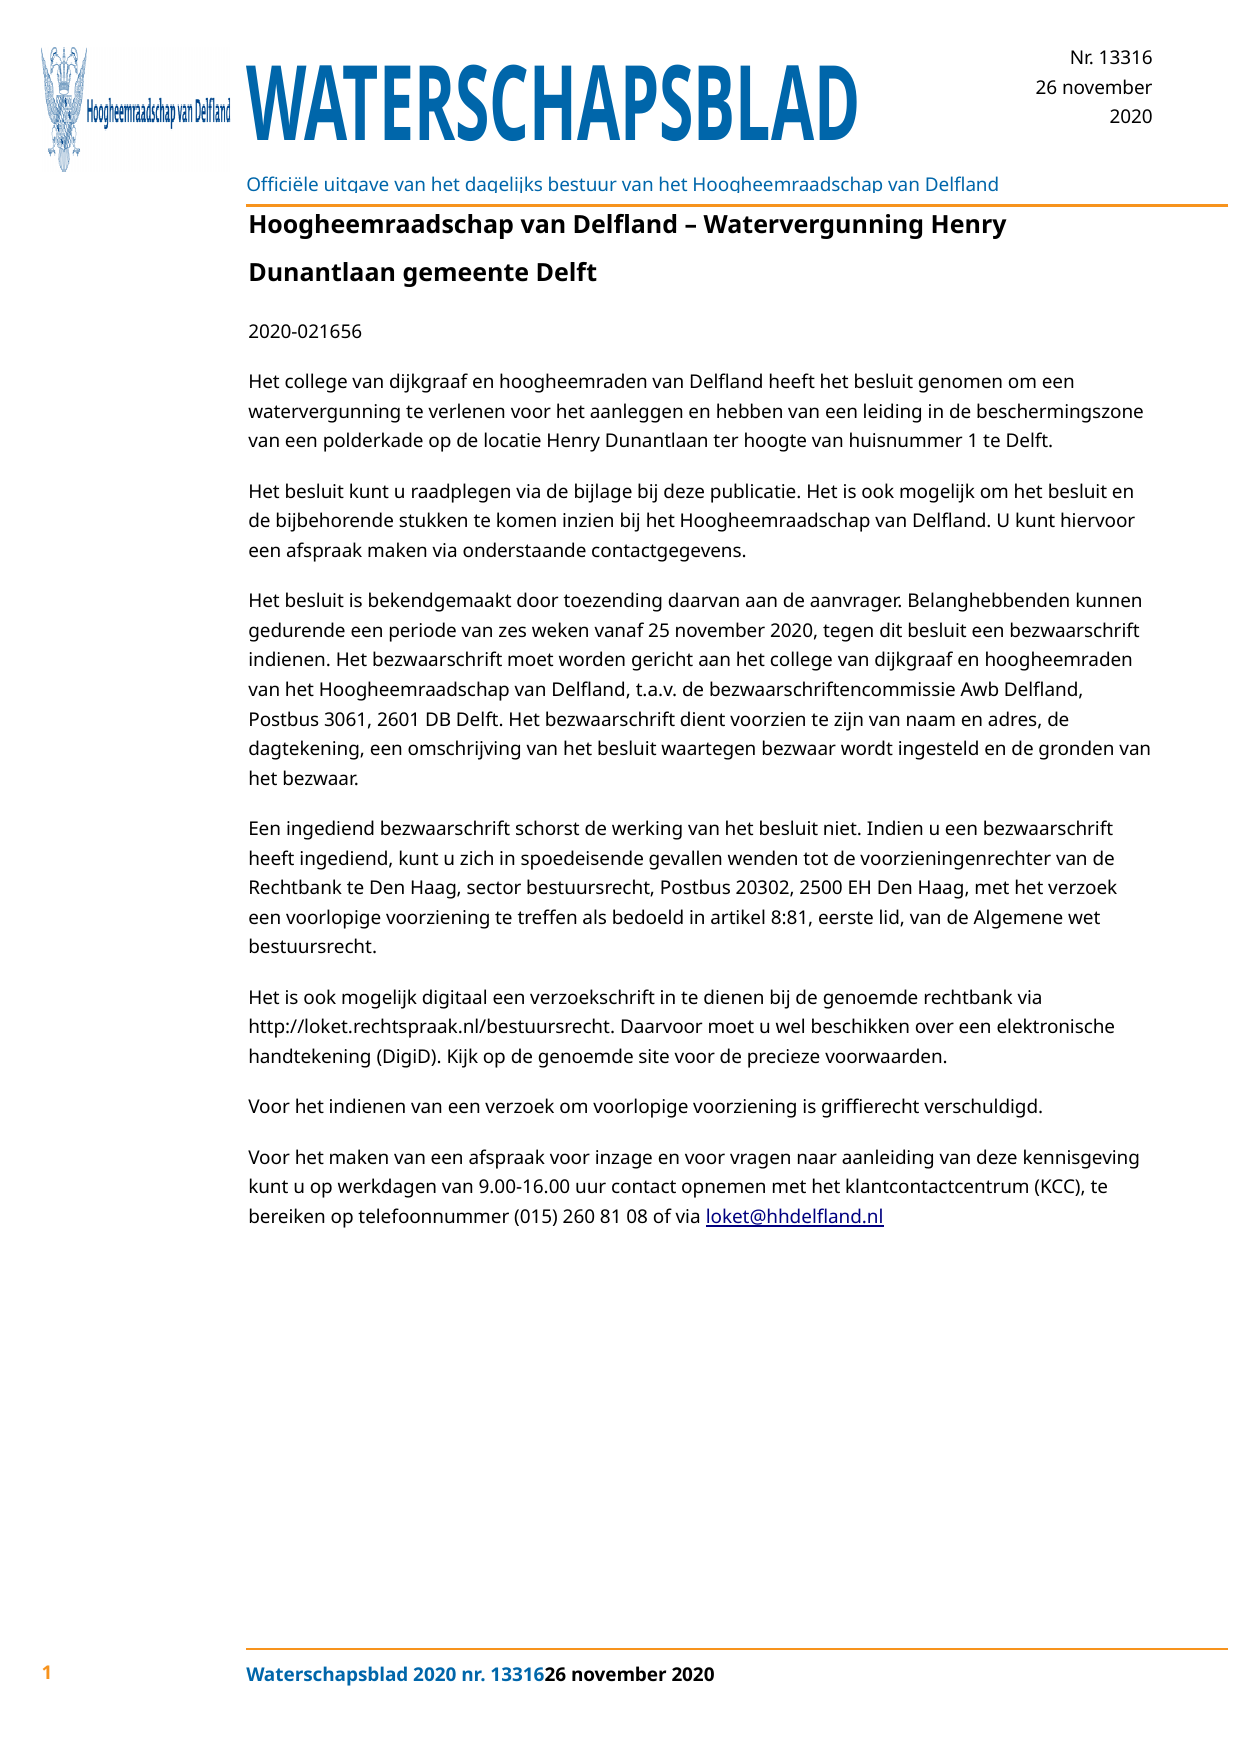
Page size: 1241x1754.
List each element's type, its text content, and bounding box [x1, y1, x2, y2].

text Voor het indienen van een verzoek om voorlopige voorziening is griffierecht verschuldigd. [248, 1094, 1152, 1119]
text Hoogheemraadschap van Delfland – Watervergunning Henry Dunantlaan gemeente Delft [248, 207, 1152, 288]
text Het besluit is bekendgemaakt door toezending daarvan aan de aanvrager. Belanghebbenden kunnen gedurende een periode van zes weken vanaf 25 november 2020, tegen dit besluit een bezwaarschrift indienen. Het bezwaarschrift moet worden gericht aan het college van dijkgraaf en hoogheemraden van het Hoogheemraadschap van Delfland, t.a.v. de bezwaarschriftencommissie Awb Delfland, Postbus 3061, 2601 DB Delft. Het bezwaarschrift dient voorzien te zijn van naam en adres, de dagtekening, een omschrijving van het besluit waartegen bezwaar wordt ingesteld en de gronden van het bezwaar. [248, 587, 1152, 791]
text Het besluit kunt u raadplegen via de bijlage bij deze publicatie. Het is ook mogelijk om het besluit en de bijbehorende stukken te komen inzien bij het Hoogheemraadschap van Delfland. U kunt hiervoor een afspraak maken via onderstaande contactgegevens. [248, 478, 1152, 563]
text Voor het maken van een afspraak voor inzage en voor vragen naar aanleiding van deze kennisgeving kunt u op werkdagen van 9.00-16.00 uur contact opnemen met het klantcontactcentrum (KCC), te bereiken op telefoonnummer (015) 260 81 08 of via loket@hhdelfland.nl [248, 1144, 1152, 1229]
picture [41, 47, 231, 172]
text 2020-021656 [248, 318, 1152, 344]
text Het is ook mogelijk digitaal een verzoekschrift in te dienen bij de genoemde rechtbank via http://loket.rechtspraak.nl/bestuursrecht. Daarvoor moet u wel beschikken over een elektronische handtekening (DigiD). Kijk op de genoemde site voor de precieze voorwaarden. [248, 984, 1152, 1069]
text Een ingediend bezwaarschrift schorst de werking van het besluit niet. Indien u een bezwaarschrift heeft ingediend, kunt u zich in spoedeisende gevallen wenden tot de voorzieningenrechter van de Rechtbank te Den Haag, sector bestuursrecht, Postbus 20302, 2500 EH Den Haag, met het verzoek een voorlopige voorziening te treffen als bedoeld in artikel 8:81, eerste lid, van de Algemene wet bestuursrecht. [248, 815, 1152, 959]
text Het college van dijkgraaf en hoogheemraden van Delfland heeft het besluit genomen om een watervergunning te verlenen voor het aanleggen en hebben van een leiding in de beschermingszone van een polderkade op de locatie Henry Dunantlaan ter hoogte van huisnummer 1 te Delft. [248, 368, 1152, 453]
